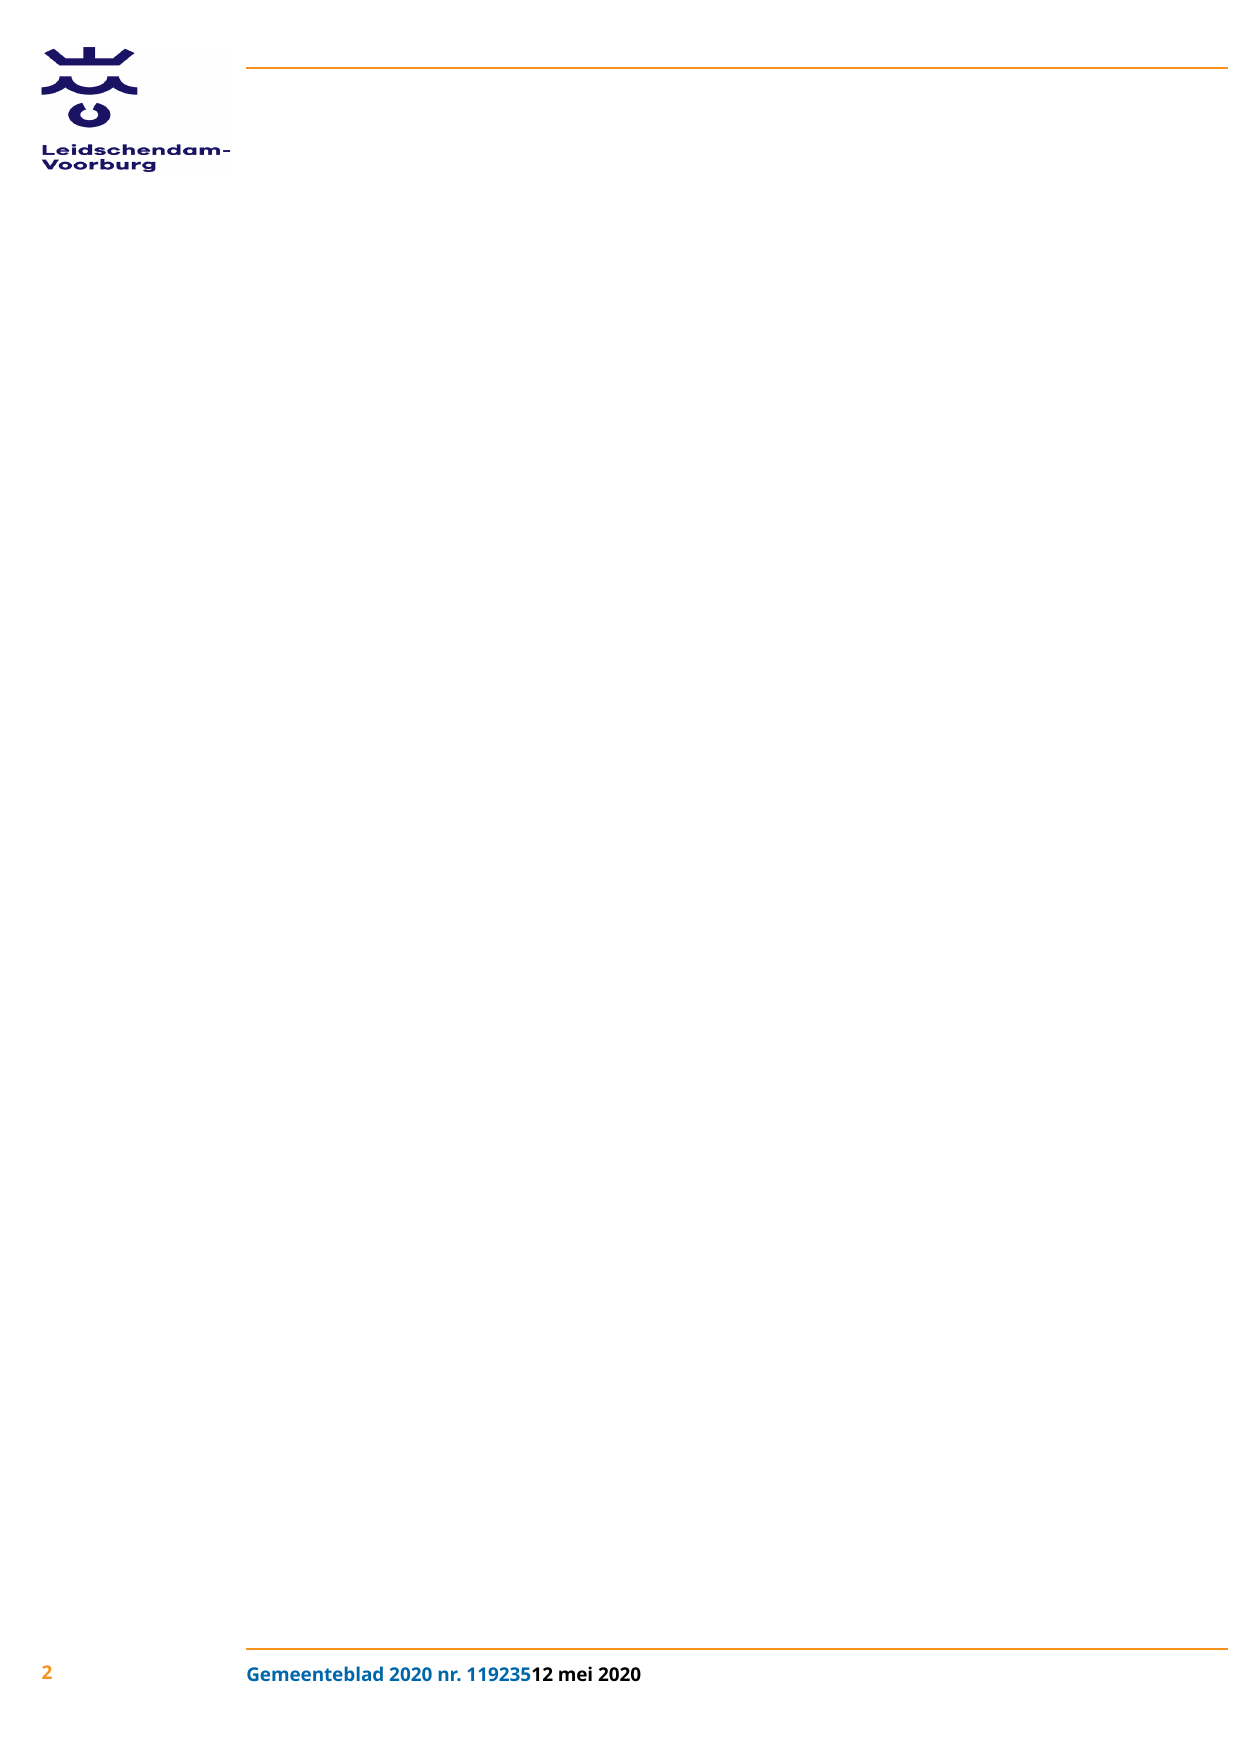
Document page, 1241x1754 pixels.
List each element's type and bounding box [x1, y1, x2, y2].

picture [41, 47, 231, 172]
